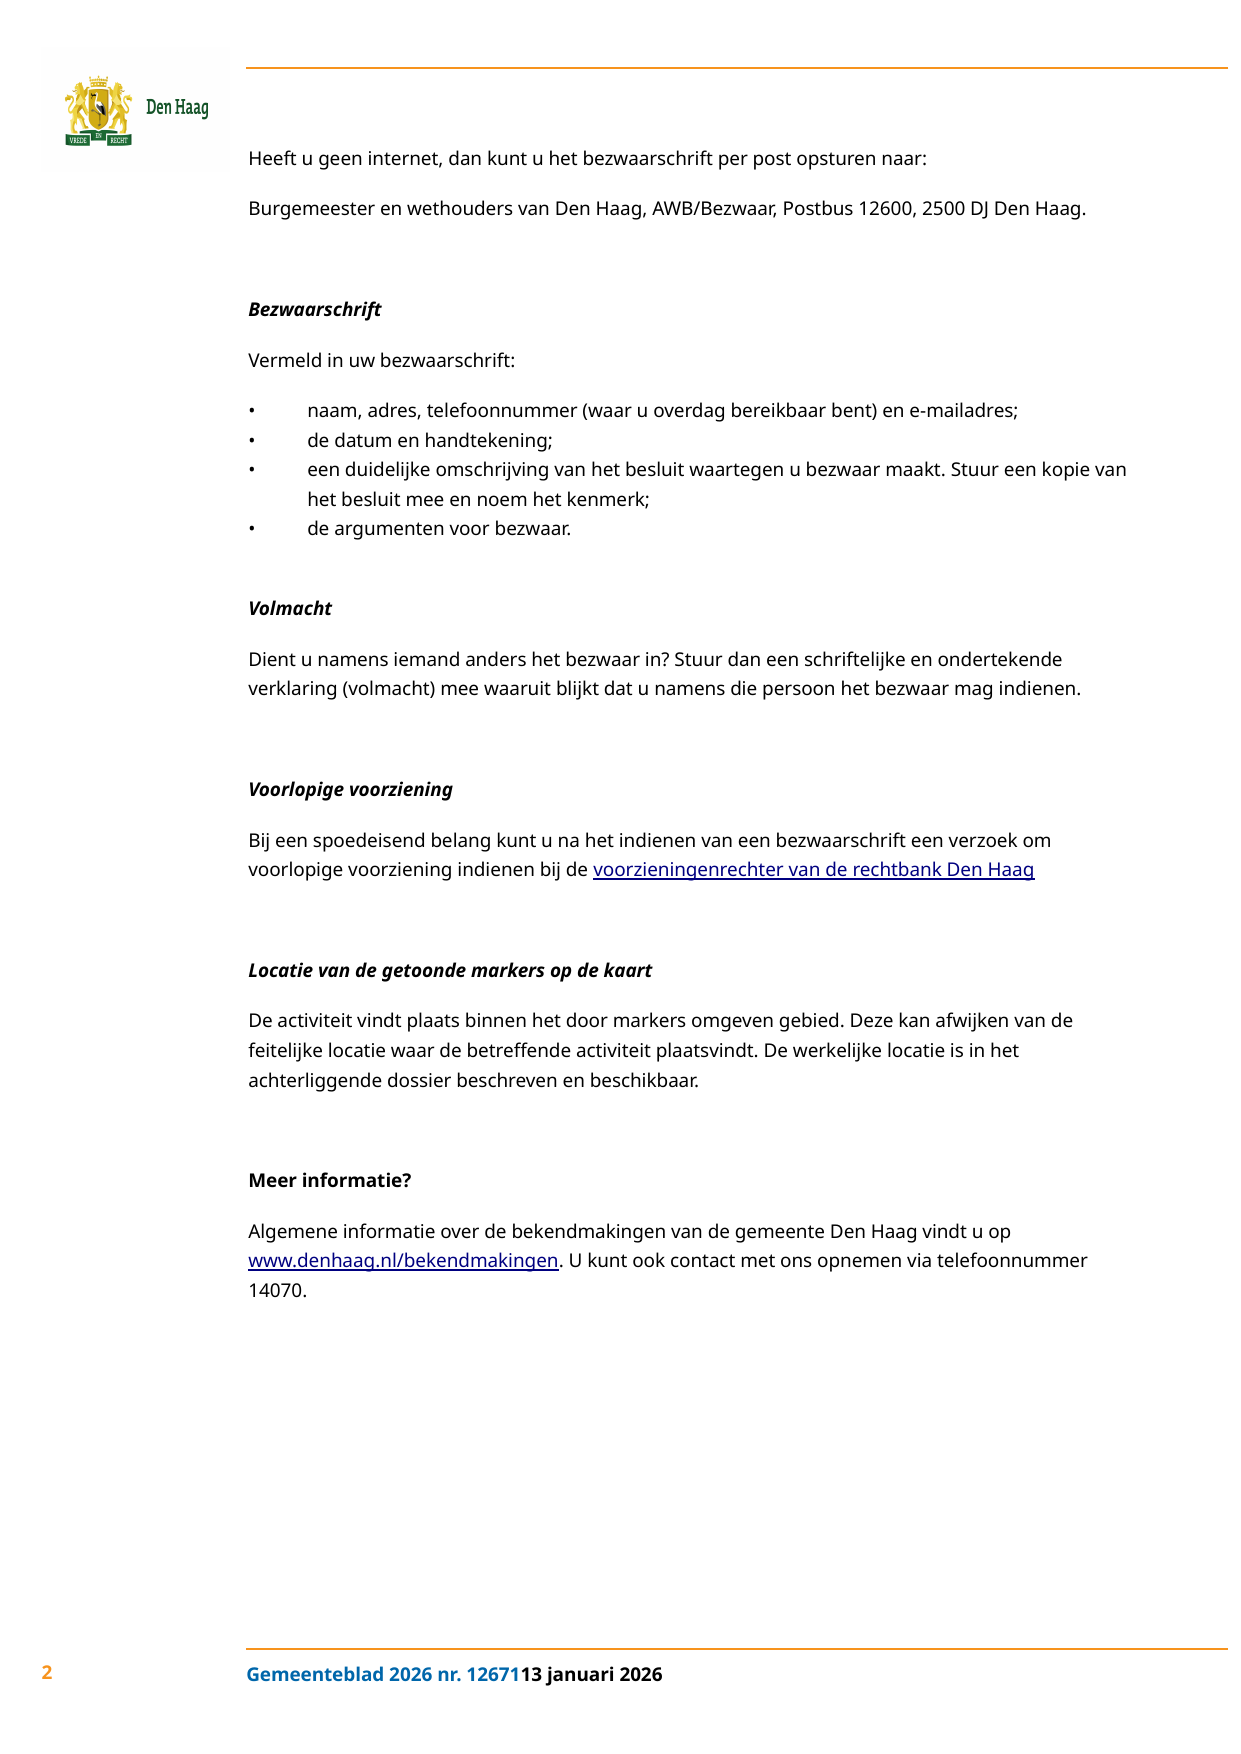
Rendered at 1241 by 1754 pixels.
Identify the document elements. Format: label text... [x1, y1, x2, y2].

text Voorlopige voorziening [248, 776, 1152, 802]
text Vermeld in uw bezwaarschrift: [248, 347, 1152, 373]
list een duidelijke omschrijving van het besluit waartegen u bezwaar maakt. Stuur een kopie van het besluit mee en noem het kenmerk; [248, 456, 1152, 512]
list de argumenten voor bezwaar. [248, 516, 1152, 541]
text De activiteit vindt plaats binnen het door markers omgeven gebied. Deze kan afwijken van de feitelijke locatie waar de betreffende activiteit plaatsvindt. De werkelijke locatie is in het achterliggende dossier beschreven en beschikbaar. [248, 1008, 1152, 1093]
text Heeft u geen internet, dan kunt u het bezwaarschrift per post opsturen naar: [248, 145, 1152, 171]
text Bij een spoedeisend belang kunt u na het indienen van een bezwaarschrift een verzoek om voorlopige voorziening indienen bij de voorzieningenrechter van de rechtbank Den Haag [248, 827, 1152, 882]
text Locatie van de getoonde markers op de kaart [248, 957, 1152, 983]
text Bezwaarschrift [248, 296, 1152, 322]
list de datum en handtekening; [248, 427, 1152, 453]
picture [41, 47, 231, 172]
text Volmacht [248, 596, 1152, 621]
text Dient u namens iemand anders het bezwaar in? Stuur dan een schriftelijke en ondertekende verklaring (volmacht) mee waaruit blijkt dat u namens die persoon het bezwaar mag indienen. [248, 646, 1152, 701]
text Meer informatie? [248, 1168, 1152, 1193]
text Burgemeester en wethouders van Den Haag, AWB/Bezwaar, Postbus 12600, 2500 DJ Den Haag. [248, 196, 1152, 221]
text Algemene informatie over de bekendmakingen van de gemeente Den Haag vindt u op www.denhaag.nl/bekendmakingen. U kunt ook contact met ons opnemen via telefoonnummer 14070. [248, 1218, 1152, 1303]
list naam, adres, telefoonnummer (waar u overdag bereikbaar bent) en e-mailadres; [248, 397, 1152, 423]
